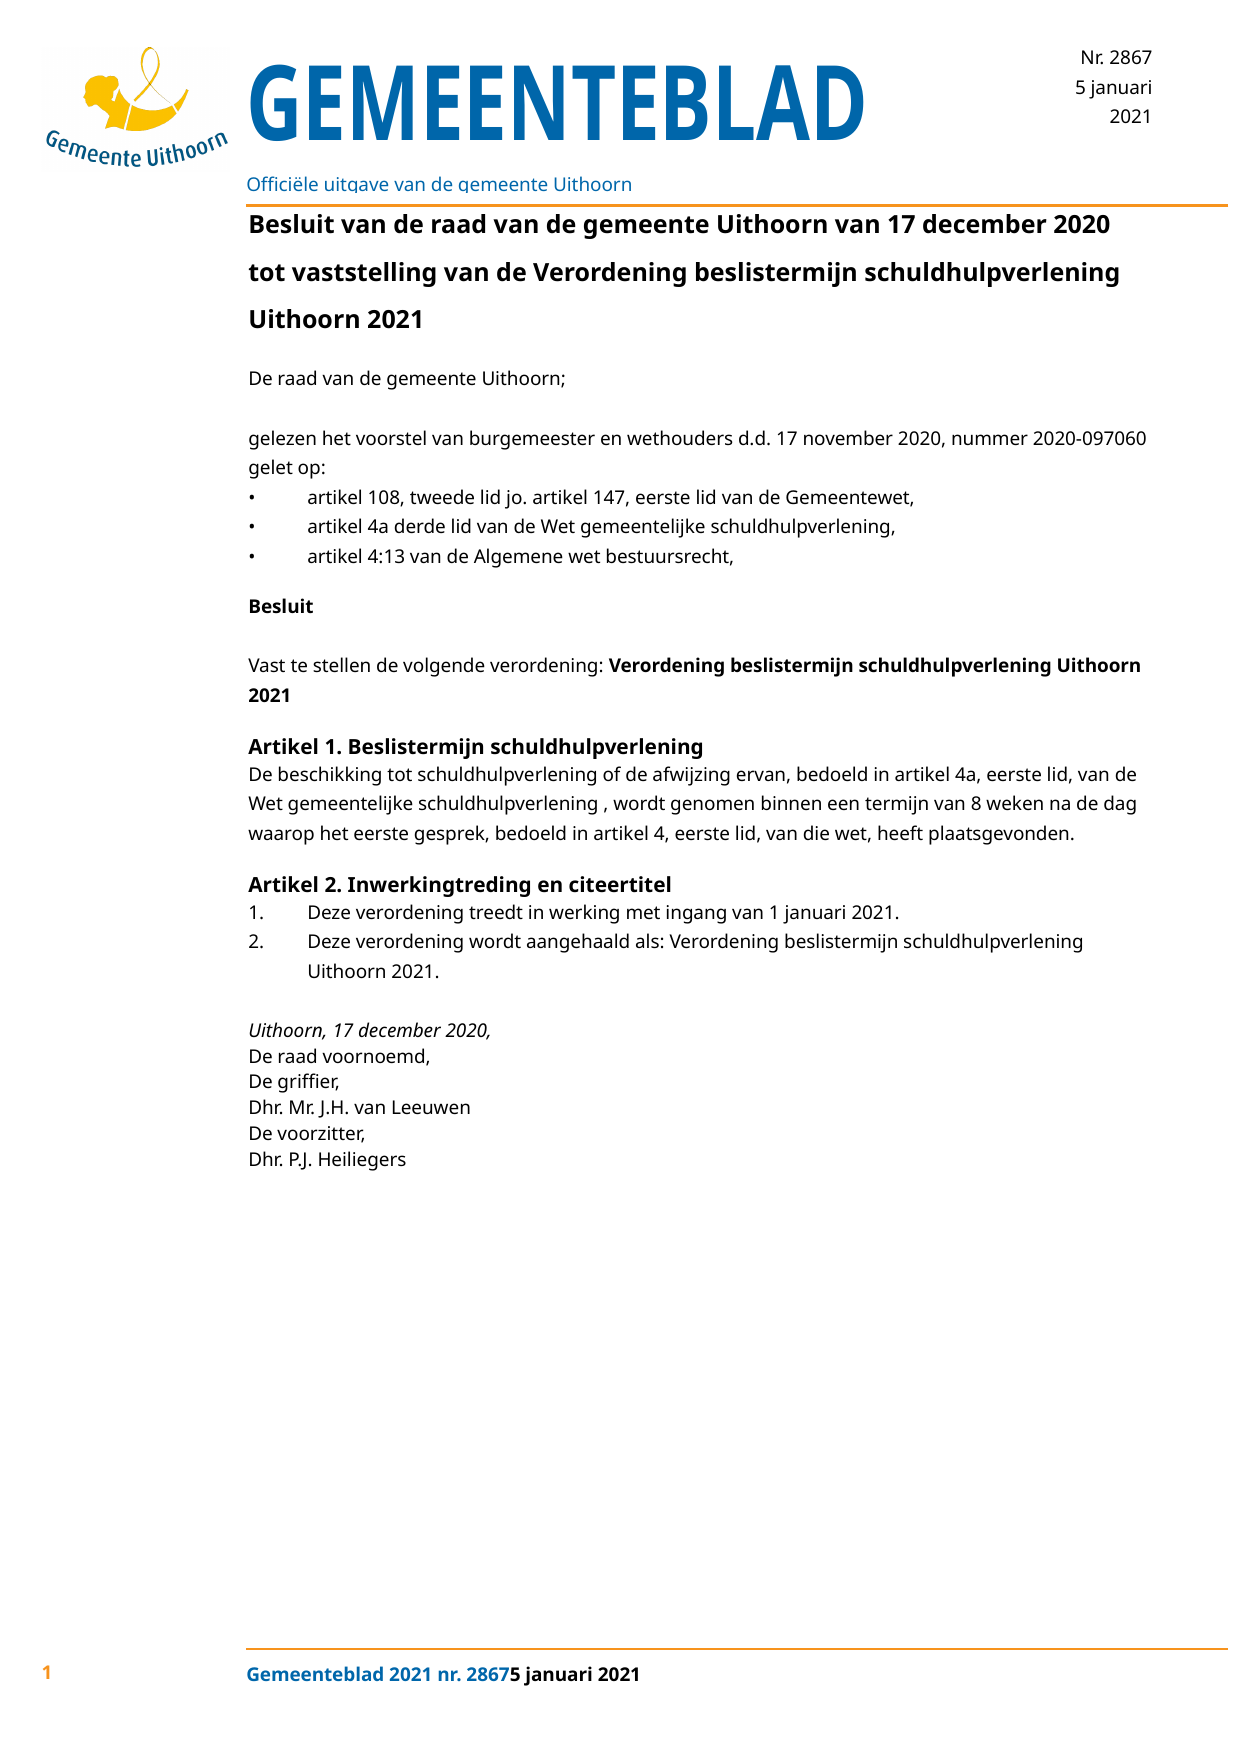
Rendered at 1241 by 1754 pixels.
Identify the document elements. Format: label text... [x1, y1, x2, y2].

text De beschikking tot schuldhulpverlening of de afwijzing ervan, bedoeld in artikel 4a, eerste lid, van de Wet gemeentelijke schuldhulpverlening , wordt genomen binnen een termijn van 8 weken na de dag waarop het eerste gesprek, bedoeld in artikel 4, eerste lid, van die wet, heeft plaatsgevonden. [248, 761, 1152, 846]
list artikel 4a derde lid van de Wet gemeentelijke schuldhulpverlening, [248, 513, 1152, 539]
text gelezen het voorstel van burgemeester en wethouders d.d. 17 november 2020, nummer 2020-097060 gelet op: [248, 425, 1152, 480]
list artikel 4:13 van de Algemene wet bestuursrecht, [248, 543, 1152, 569]
text Dhr. Mr. J.H. van Leeuwen [248, 1094, 1152, 1120]
picture [41, 47, 231, 172]
text De raad van de gemeente Uithoorn; [248, 366, 1152, 391]
text Uithoorn, 17 december 2020, [248, 1017, 1152, 1043]
text Dhr. P.J. Heiliegers [248, 1146, 1152, 1172]
text Besluit van de raad van de gemeente Uithoorn van 17 december 2020 tot vaststelling van de Verordening beslistermijn schuldhulpverlening Uithoorn 2021 [248, 207, 1152, 336]
list Deze verordening treedt in werking met ingang van 1 januari 2021. [248, 899, 1152, 925]
text De raad voornoemd, [248, 1043, 1152, 1069]
list artikel 108, tweede lid jo. artikel 147, eerste lid van de Gemeentewet, [248, 484, 1152, 509]
text Vast te stellen de volgende verordening: Verordening beslistermijn schuldhulpverlening Uithoorn 2021 [248, 652, 1152, 708]
text De voorzitter, [248, 1120, 1152, 1146]
text Artikel 2. Inwerkingtreding en citeertitel [248, 871, 1152, 899]
list Deze verordening wordt aangehaald als: Verordening beslistermijn schuldhulpverlening Uithoorn 2021. [248, 928, 1152, 984]
text De griffier, [248, 1069, 1152, 1094]
text Besluit [248, 593, 1152, 619]
text Artikel 1. Beslistermijn schuldhulpverlening [248, 732, 1152, 761]
